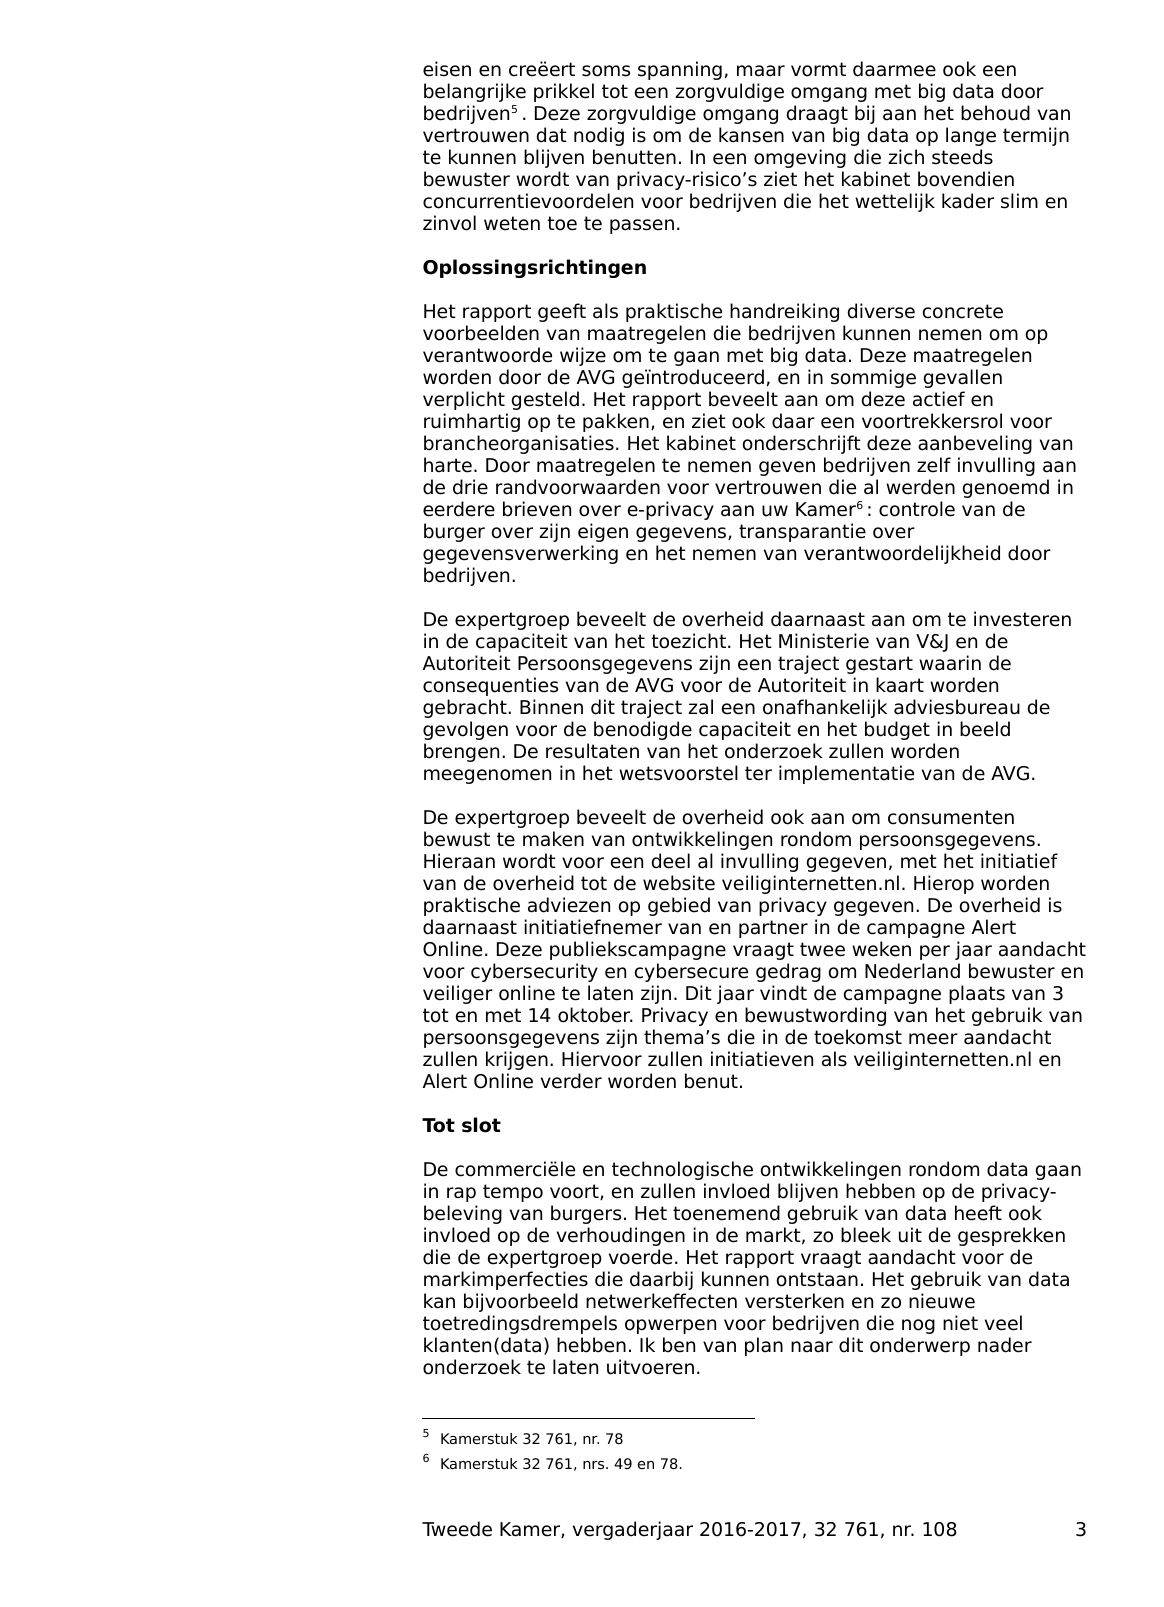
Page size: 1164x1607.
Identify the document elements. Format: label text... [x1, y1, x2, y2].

text eisen en creëert soms spanning, maar vormt daarmee ook een belangrijke prikkel tot een zorgvuldige omgang met big data door bedrijven. Deze zorgvuldige omgang draagt bij aan het behoud van vertrouwen dat nodig is om de kansen van big data op lange termijn te kunnen blijven benutten. In een omgeving die zich steeds bewuster wordt van privacy-risico’s ziet het kabinet bovendien concurrentievoordelen voor bedrijven die het wettelijk kader slim en zinvol weten toe te passen. [422, 59, 1087, 235]
text De expertgroep beveelt de overheid daarnaast aan om te investeren in de capaciteit van het toezicht. Het Ministerie van V&J en de Autoriteit Persoonsgegevens zijn een traject gestart waarin de consequenties van de AVG voor de Autoriteit in kaart worden gebracht. Binnen dit traject zal een onafhankelijk adviesbureau de gevolgen voor de benodigde capaciteit en het budget in beeld brengen. De resultaten van het onderzoek zullen worden meegenomen in het wetsvoorstel ter implementatie van de AVG. [422, 609, 1087, 785]
subtitle Tot slot [422, 1115, 1087, 1137]
text Kamerstuk 32 761, nrs. 49 en 78. [422, 1452, 1087, 1474]
text Kamerstuk 32 761, nr. 78 [422, 1427, 1087, 1449]
text Het rapport geeft als praktische handreiking diverse concrete voorbeelden van maatregelen die bedrijven kunnen nemen om op verantwoorde wijze om te gaan met big data. Deze maatregelen worden door de AVG geïntroduceerd, en in sommige gevallen verplicht gesteld. Het rapport beveelt aan om deze actief en ruimhartig op te pakken, en ziet ook daar een voortrekkersrol voor brancheorganisaties. Het kabinet onderschrijft deze aanbeveling van harte. Door maatregelen te nemen geven bedrijven zelf invulling aan de drie randvoorwaarden voor vertrouwen die al werden genoemd in eerdere brieven over e-privacy aan uw Kamer: controle van de burger over zijn eigen gegevens, transparantie over gegevensverwerking en het nemen van verantwoordelijkheid door bedrijven. [422, 301, 1087, 587]
text De expertgroep beveelt de overheid ook aan om consumenten bewust te maken van ontwikkelingen rondom persoonsgegevens. Hieraan wordt voor een deel al invulling gegeven, met het initiatief van de overheid tot de website veiliginternetten.nl. Hierop worden praktische adviezen op gebied van privacy gegeven. De overheid is daarnaast initiatiefnemer van en partner in de campagne Alert Online. Deze publiekscampagne vraagt twee weken per jaar aandacht voor cybersecurity en cybersecure gedrag om Nederland bewuster en veiliger online te laten zijn. Dit jaar vindt de campagne plaats van 3 tot en met 14 oktober. Privacy en bewustwording van het gebruik van persoonsgegevens zijn thema’s die in de toekomst meer aandacht zullen krijgen. Hiervoor zullen initiatieven als veiliginternetten.nl en Alert Online verder worden benut. [422, 807, 1087, 1093]
text De commerciële en technologische ontwikkelingen rondom data gaan in rap tempo voort, en zullen invloed blijven hebben op de privacy-beleving van burgers. Het toenemend gebruik van data heeft ook invloed op de verhoudingen in de markt, zo bleek uit de gesprekken die de expertgroep voerde. Het rapport vraagt aandacht voor de markimperfecties die daarbij kunnen ontstaan. Het gebruik van data kan bijvoorbeeld netwerkeffecten versterken en zo nieuwe toetredingsdrempels opwerpen voor bedrijven die nog niet veel klanten(data) hebben. Ik ben van plan naar dit onderwerp nader onderzoek te laten uitvoeren. [422, 1159, 1087, 1379]
subtitle Oplossingsrichtingen [422, 257, 1087, 279]
